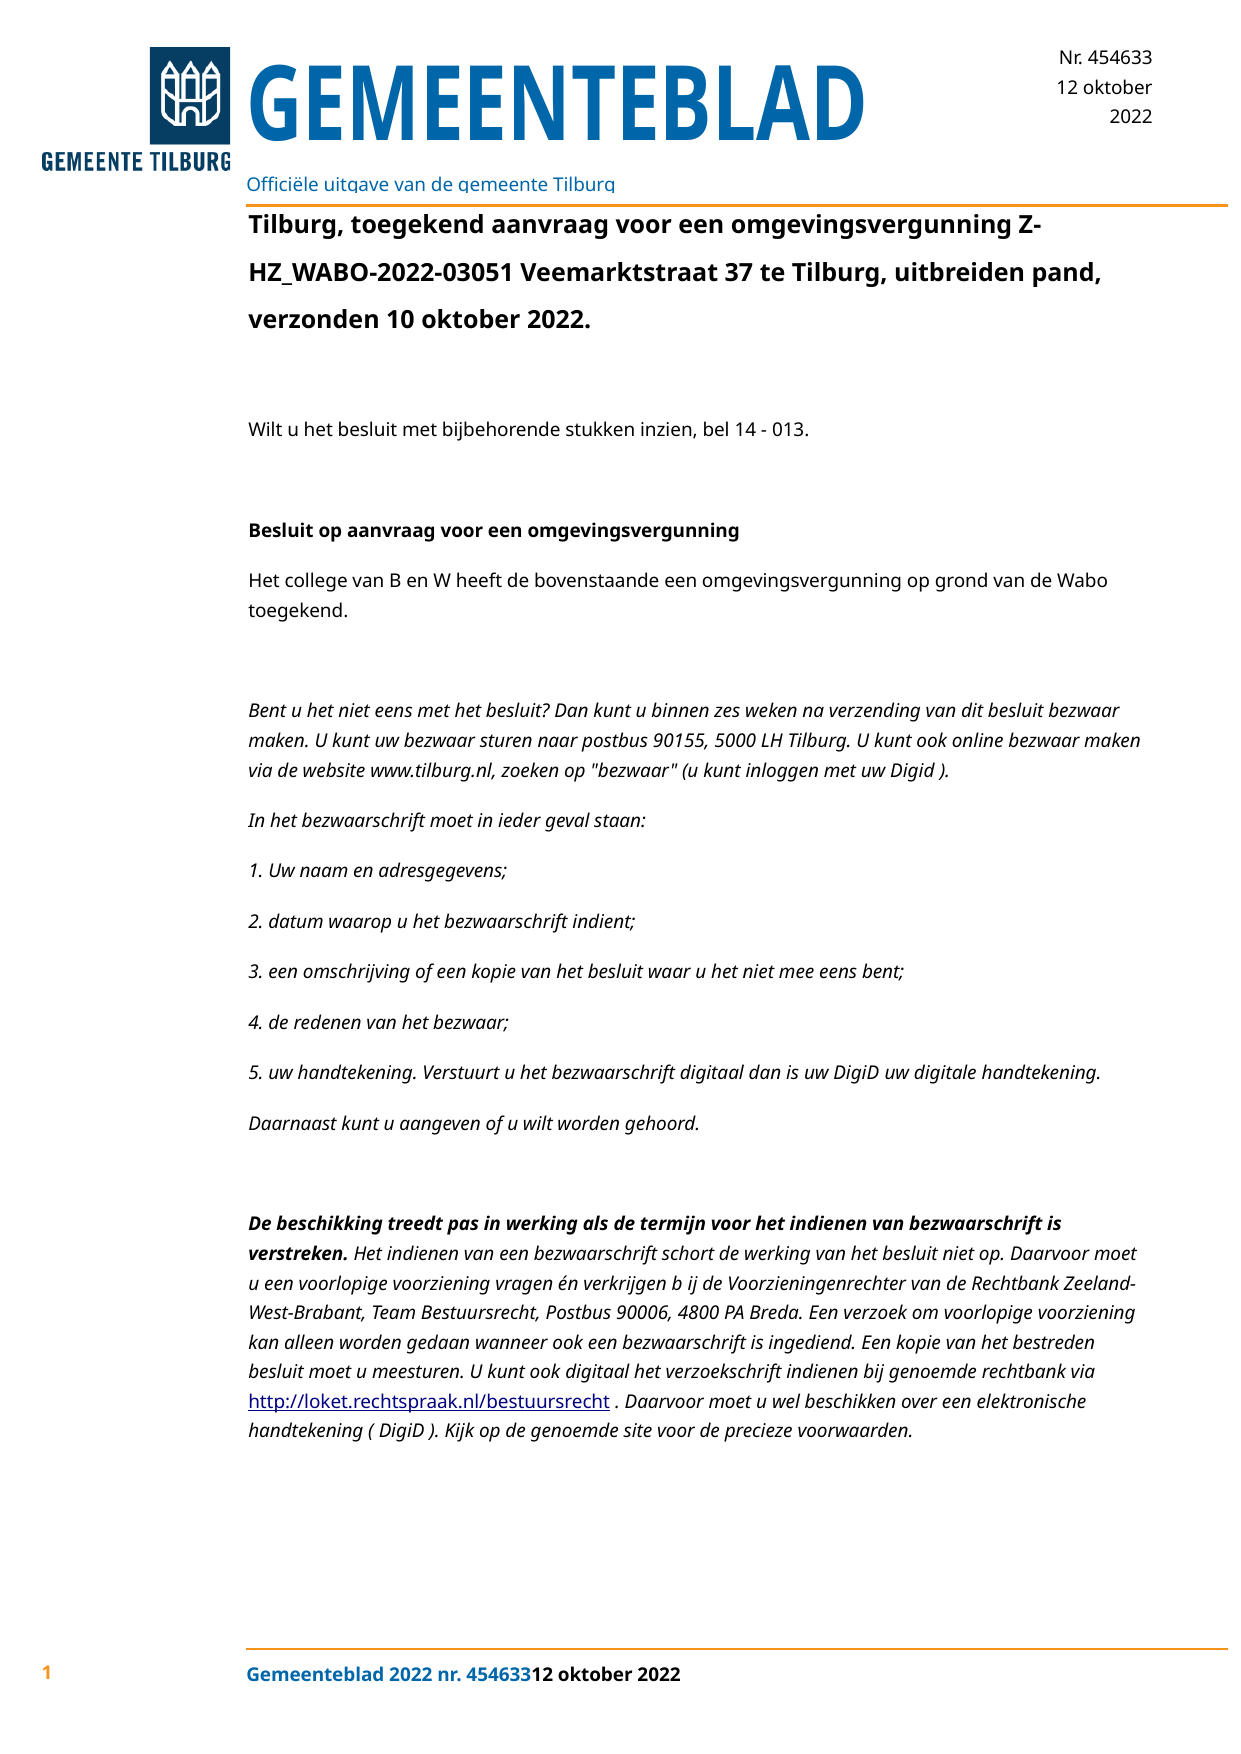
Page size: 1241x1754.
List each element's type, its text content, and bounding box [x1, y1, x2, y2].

text 3. een omschrijving of een kopie van het besluit waar u het niet mee eens bent; [248, 958, 1152, 984]
text De beschikking treedt pas in werking als de termijn voor het indienen van bezwaarschrift is verstreken. Het indienen van een bezwaarschrift schort de werking van het besluit niet op. Daarvoor moet u een voorlopige voorziening vragen én verkrijgen b ij de Voorzieningenrechter van de Rechtbank Zeeland-West-Brabant, Team Bestuursrecht, Postbus 90006, 4800 PA Breda. Een verzoek om voorlopige voorziening kan alleen worden gedaan wanneer ook een bezwaarschrift is ingediend. Een kopie van het bestreden besluit moet u meesturen. U kunt ook digitaal het verzoekschrift indienen bij genoemde rechtbank via http://loket.rechtspraak.nl/bestuursrecht . Daarvoor moet u wel beschikken over een elektronische handtekening ( DigiD ). Kijk op de genoemde site voor de precieze voorwaarden. [248, 1211, 1152, 1443]
text Het college van B en W heeft de bovenstaande een omgevingsvergunning op grond van de Wabo toegekend. [248, 567, 1152, 622]
text 5. uw handtekening. Verstuurt u het bezwaarschrift digitaal dan is uw DigiD uw digitale handtekening. [248, 1059, 1152, 1085]
text 2. datum waarop u het bezwaarschrift indient; [248, 908, 1152, 934]
picture [41, 47, 231, 172]
text 1. Uw naam en adresgegevens; [248, 858, 1152, 883]
text Daarnaast kunt u aangeven of u wilt worden gehoord. [248, 1110, 1152, 1135]
text Wilt u het besluit met bijbehorende stukken inzien, bel 14 - 013. [248, 416, 1152, 442]
text 4. de redenen van het bezwaar; [248, 1009, 1152, 1034]
text Besluit op aanvraag voor een omgevingsvergunning [248, 517, 1152, 542]
text In het bezwaarschrift moet in ieder geval staan: [248, 807, 1152, 833]
text Tilburg, toegekend aanvraag voor een omgevingsvergunning Z-HZ_WABO-2022-03051 Veemarktstraat 37 te Tilburg, uitbreiden pand, verzonden 10 oktober 2022. [248, 207, 1152, 336]
text Bent u het niet eens met het besluit? Dan kunt u binnen zes weken na verzending van dit besluit bezwaar maken. U kunt uw bezwaar sturen naar postbus 90155, 5000 LH Tilburg. U kunt ook online bezwaar maken via de website www.tilburg.nl, zoeken op "bezwaar" (u kunt inloggen met uw Digid ). [248, 698, 1152, 782]
